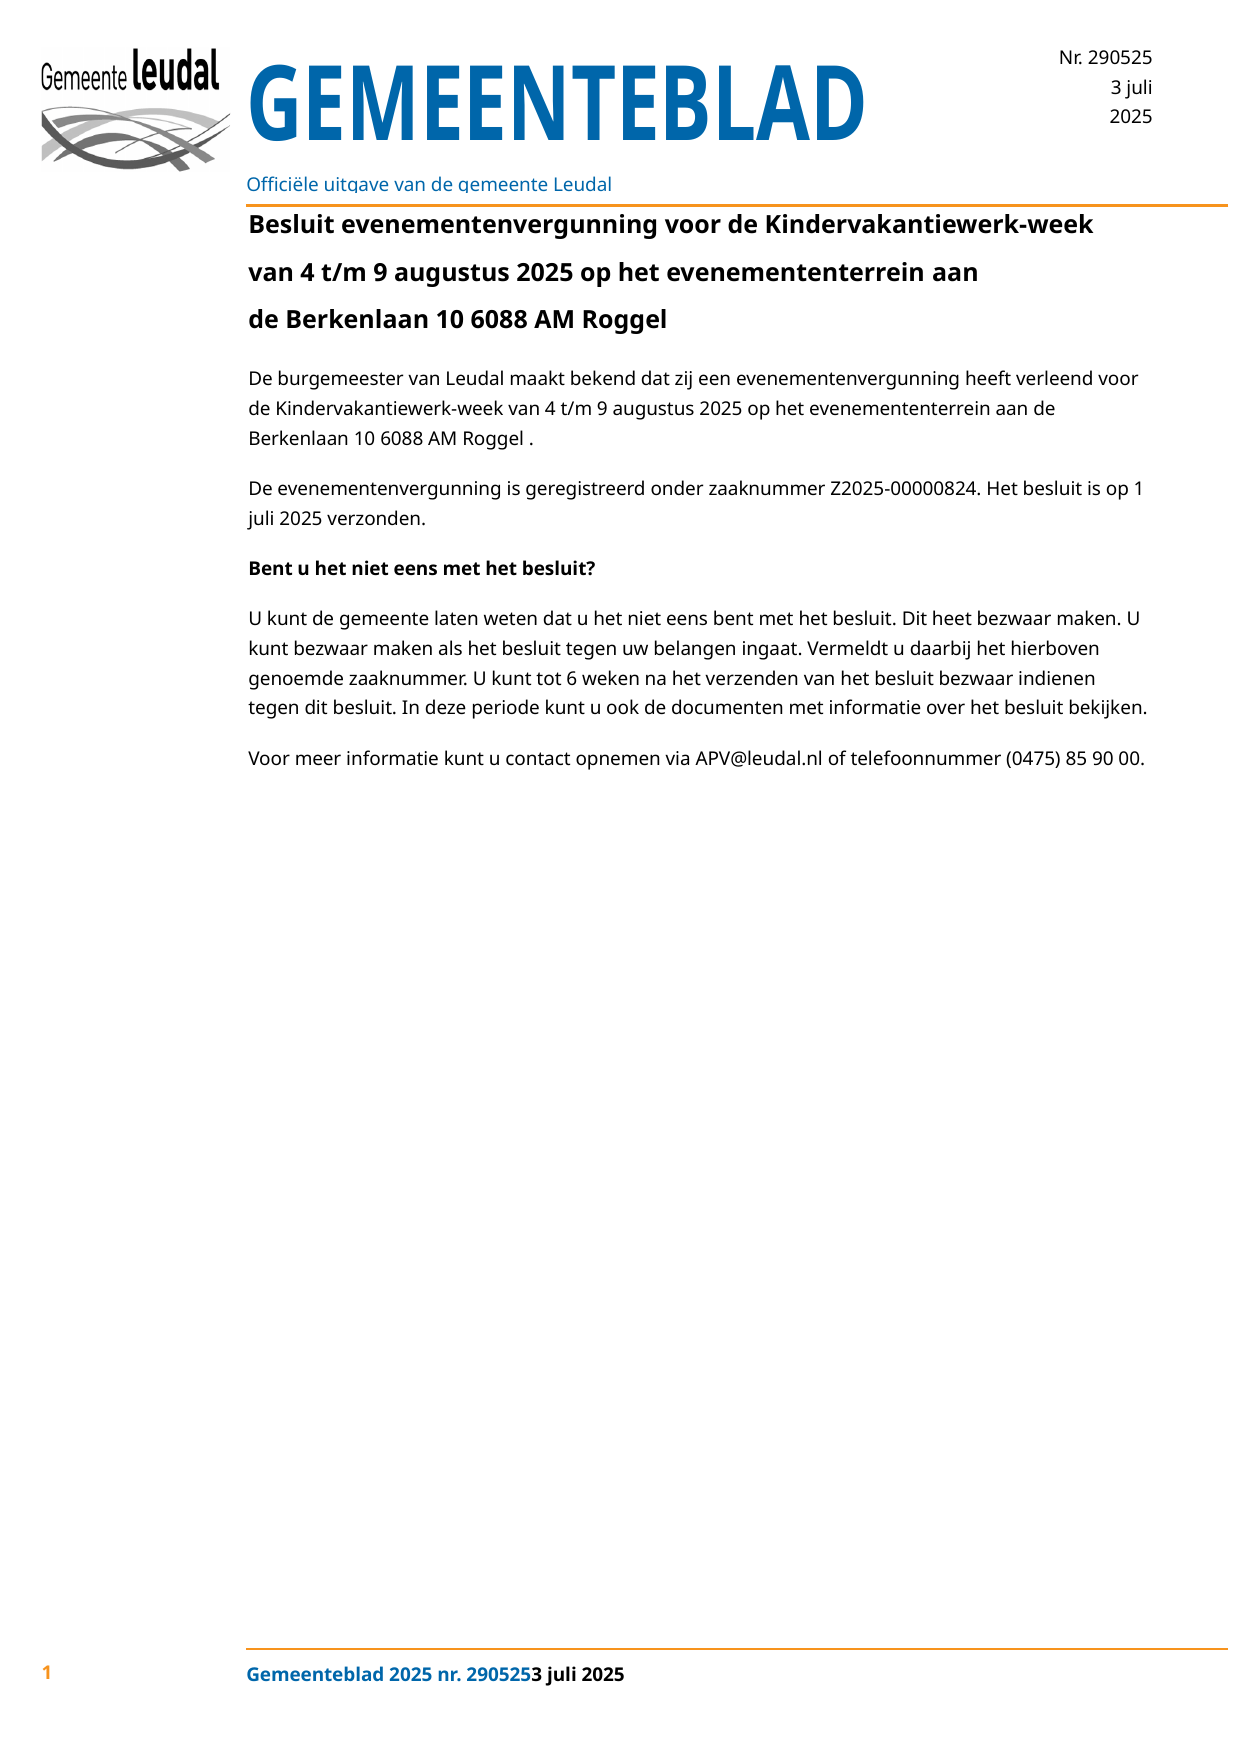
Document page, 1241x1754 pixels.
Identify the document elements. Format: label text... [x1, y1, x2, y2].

picture [41, 47, 231, 172]
text De evenementenvergunning is geregistreerd onder zaaknummer Z2025-00000824. Het besluit is op 1 juli 2025 verzonden. [248, 475, 1152, 530]
text Bent u het niet eens met het besluit? [248, 555, 1152, 581]
text U kunt de gemeente laten weten dat u het niet eens bent met het besluit. Dit heet bezwaar maken. U kunt bezwaar maken als het besluit tegen uw belangen ingaat. Vermeldt u daarbij het hierboven genoemde zaaknummer. U kunt tot 6 weken na het verzenden van het besluit bezwaar indienen tegen dit besluit. In deze periode kunt u ook de documenten met informatie over het besluit bekijken. [248, 606, 1152, 720]
text De burgemeester van Leudal maakt bekend dat zij een evenementenvergunning heeft verleend voor de Kindervakantiewerk-week van 4 t/m 9 augustus 2025 op het evenemententerrein aan de Berkenlaan 10 6088 AM Roggel . [248, 366, 1152, 450]
text Besluit evenementenvergunning voor de Kindervakantiewerk-week van 4 t/m 9 augustus 2025 op het evenemententerrein aan de Berkenlaan 10 6088 AM Roggel [248, 207, 1152, 336]
text Voor meer informatie kunt u contact opnemen via APV@leudal.nl of telefoonnummer (0475) 85 90 00. [248, 745, 1152, 770]
